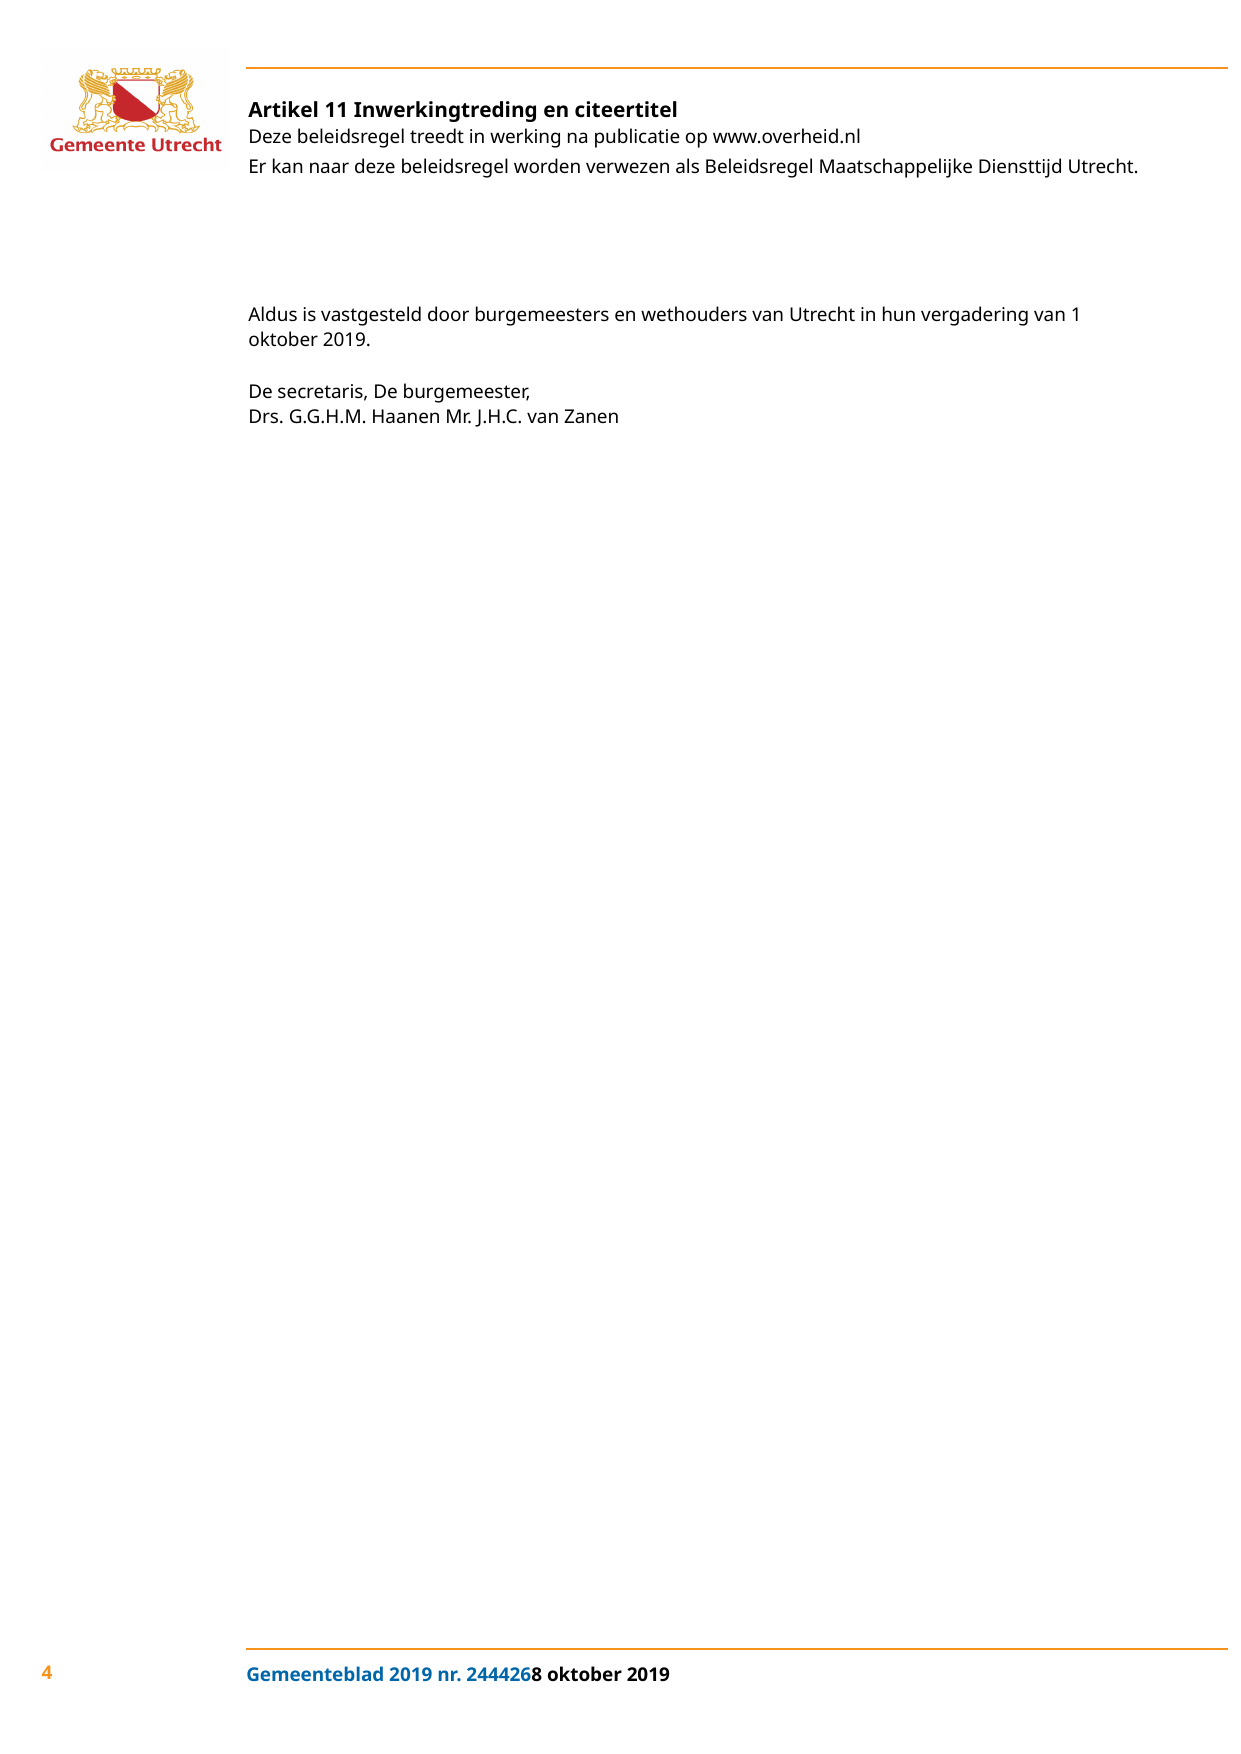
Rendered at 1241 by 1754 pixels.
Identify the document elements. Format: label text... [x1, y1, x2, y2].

text Artikel 11 Inwerkingtreding en citeertitel [248, 95, 1152, 123]
text De secretaris, De burgemeester, [248, 378, 1152, 404]
text Er kan naar deze beleidsregel worden verwezen als Beleidsregel Maatschappelijke Diensttijd Utrecht. [248, 153, 1152, 178]
picture [41, 47, 231, 172]
text Aldus is vastgesteld door burgemeesters en wethouders van Utrecht in hun vergadering van 1 oktober 2019. [248, 301, 1152, 352]
text Deze beleidsregel treedt in werking na publicatie op www.overheid.nl [248, 123, 1152, 149]
text Drs. G.G.H.M. Haanen Mr. J.H.C. van Zanen [248, 404, 1152, 429]
